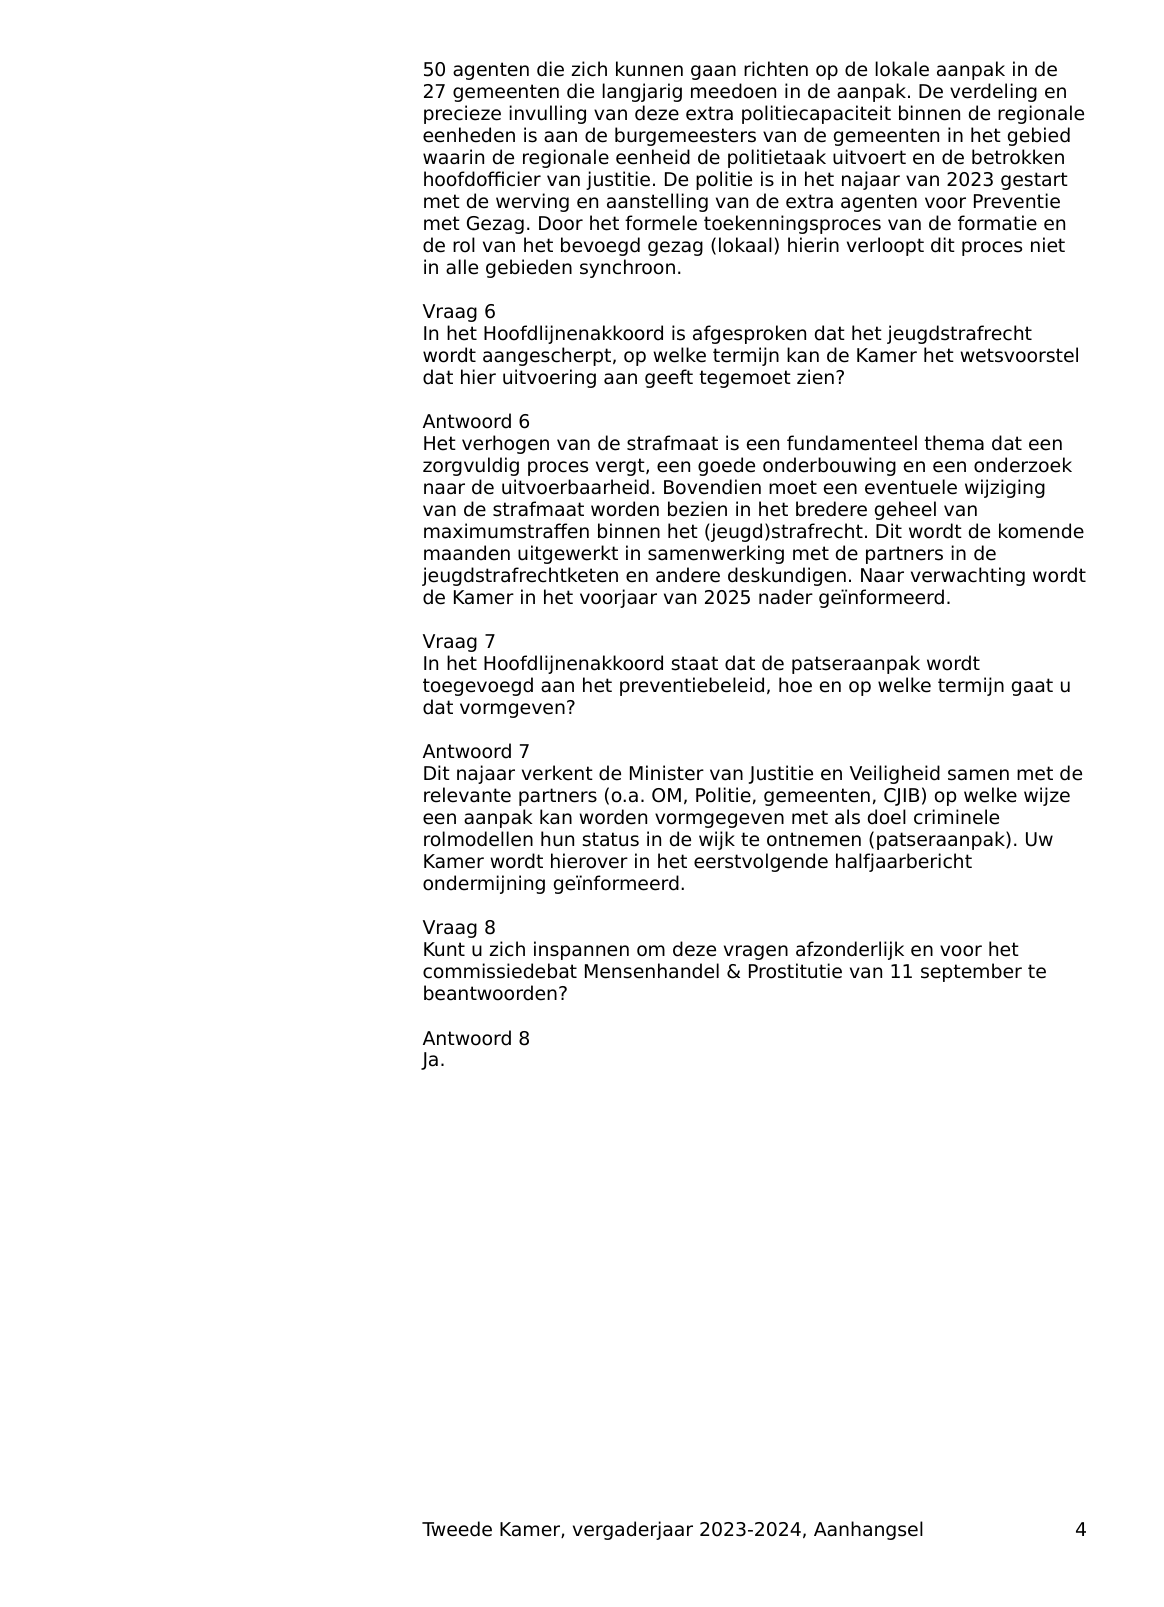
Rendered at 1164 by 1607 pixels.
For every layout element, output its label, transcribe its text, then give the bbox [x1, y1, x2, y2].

text Vraag 8 [422, 917, 1087, 939]
text Ja. [422, 1049, 1087, 1071]
text In het Hoofdlijnenakkoord is afgesproken dat het jeugdstrafrecht wordt aangescherpt, op welke termijn kan de Kamer het wetsvoorstel dat hier uitvoering aan geeft tegemoet zien? [422, 323, 1087, 389]
text Antwoord 6 [422, 411, 1087, 433]
text In het Hoofdlijnenakkoord staat dat de patseraanpak wordt toegevoegd aan het preventiebeleid, hoe en op welke termijn gaat u dat vormgeven? [422, 653, 1087, 719]
text Vraag 6 [422, 301, 1087, 323]
text Antwoord 7 [422, 741, 1087, 763]
text Vraag 7 [422, 631, 1087, 653]
text Het verhogen van de strafmaat is een fundamenteel thema dat een zorgvuldig proces vergt, een goede onderbouwing en een onderzoek naar de uitvoerbaarheid. Bovendien moet een eventuele wijziging van de strafmaat worden bezien in het bredere geheel van maximumstraffen binnen het (jeugd)strafrecht. Dit wordt de komende maanden uitgewerkt in samenwerking met de partners in de jeugdstrafrechtketen en andere deskundigen. Naar verwachting wordt de Kamer in het voorjaar van 2025 nader geïnformeerd. [422, 433, 1087, 609]
text Dit najaar verkent de Minister van Justitie en Veiligheid samen met de relevante partners (o.a. OM, Politie, gemeenten, CJIB) op welke wijze een aanpak kan worden vormgegeven met als doel criminele rolmodellen hun status in de wijk te ontnemen (patseraanpak). Uw Kamer wordt hierover in het eerstvolgende halfjaarbericht ondermijning geïnformeerd. [422, 763, 1087, 895]
text Kunt u zich inspannen om deze vragen afzonderlijk en voor het commissiedebat Mensenhandel & Prostitutie van 11 september te beantwoorden? [422, 939, 1087, 1005]
text Antwoord 8 [422, 1027, 1087, 1049]
text 50 agenten die zich kunnen gaan richten op de lokale aanpak in de 27 gemeenten die langjarig meedoen in de aanpak. De verdeling en precieze invulling van deze extra politiecapaciteit binnen de regionale eenheden is aan de burgemeesters van de gemeenten in het gebied waarin de regionale eenheid de politietaak uitvoert en de betrokken hoofdofficier van justitie. De politie is in het najaar van 2023 gestart met de werving en aanstelling van de extra agenten voor Preventie met Gezag. Door het formele toekenningsproces van de formatie en de rol van het bevoegd gezag (lokaal) hierin verloopt dit proces niet in alle gebieden synchroon. [422, 59, 1087, 279]
